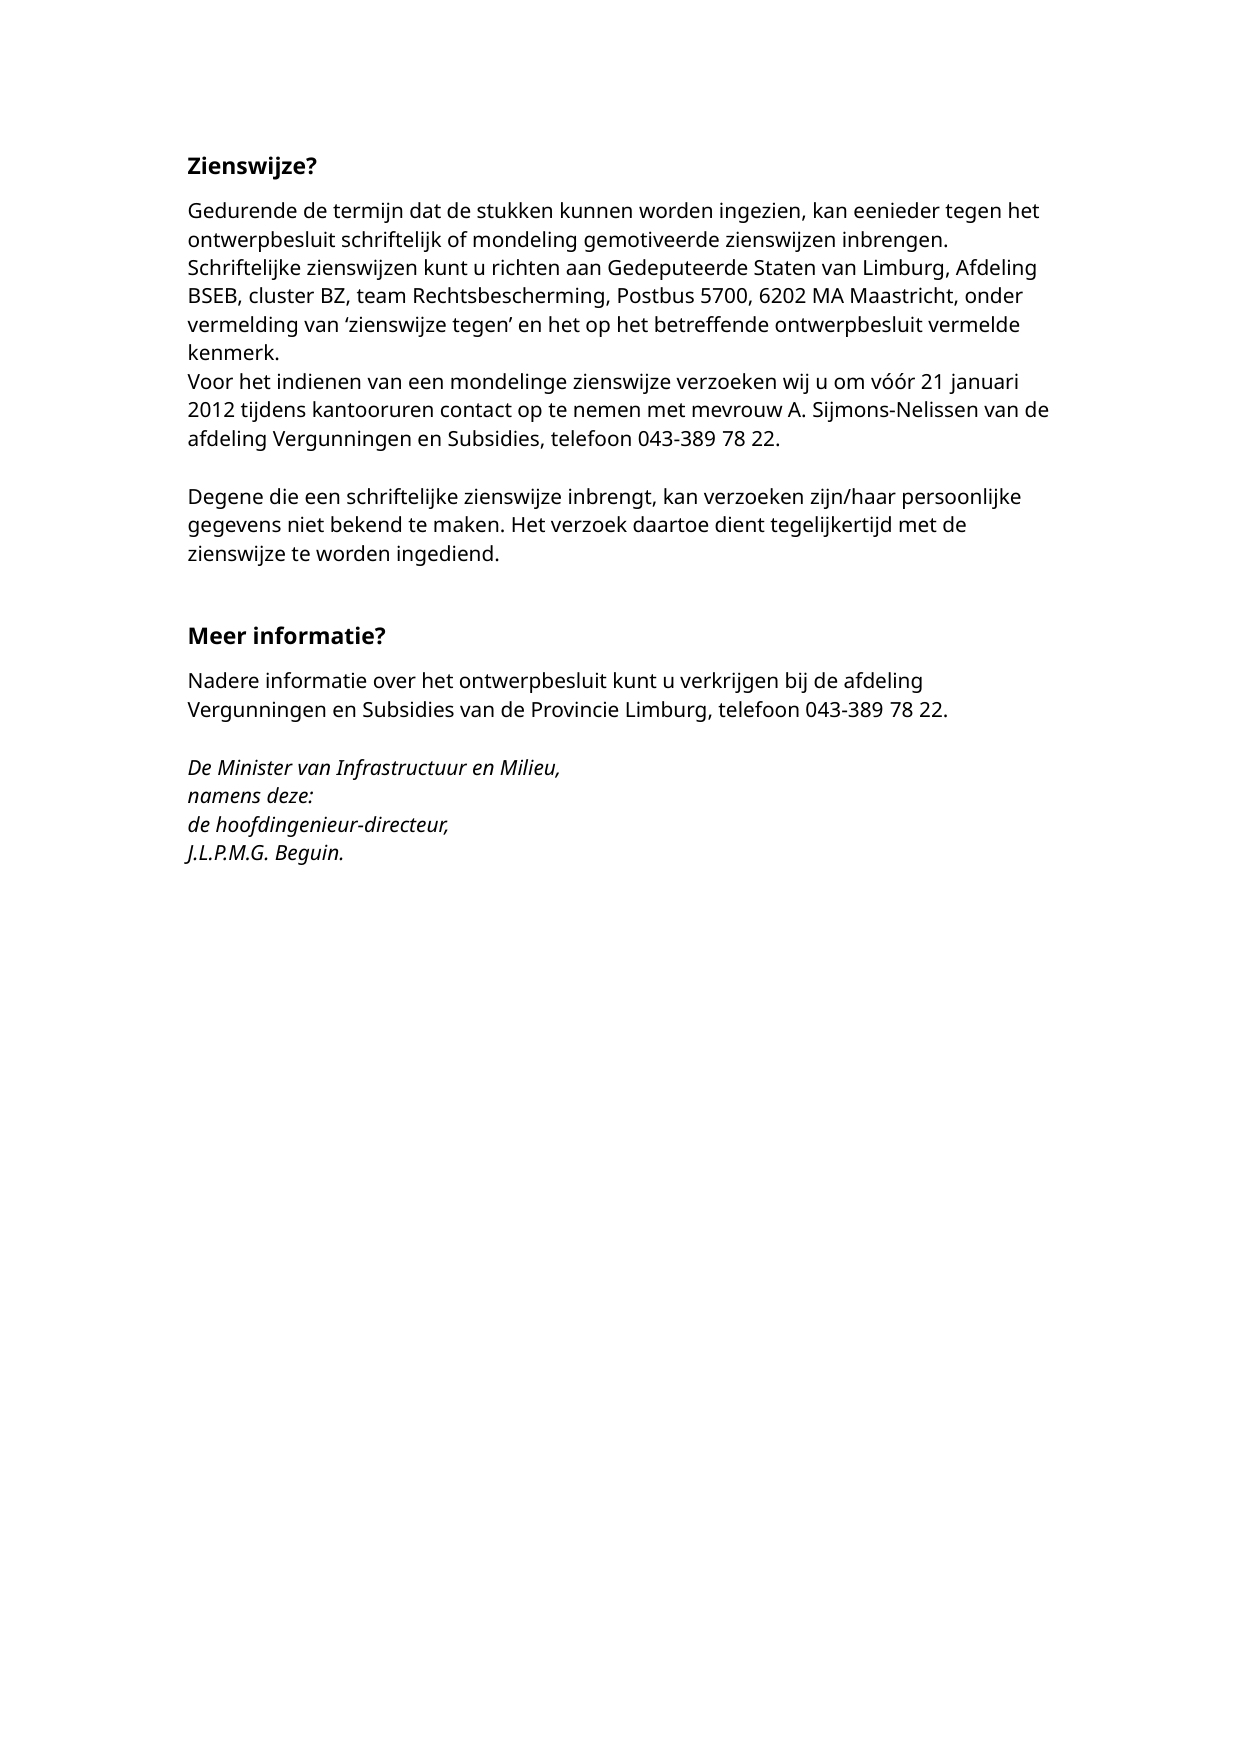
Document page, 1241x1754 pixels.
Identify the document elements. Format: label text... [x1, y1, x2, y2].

text Gedurende de termijn dat de stukken kunnen worden ingezien, kan eenieder tegen het ontwerpbesluit schriftelijk of mondeling gemotiveerde zienswijzen inbrengen. [187, 196, 1053, 253]
text Schriftelijke zienswijzen kunt u richten aan Gedeputeerde Staten van Limburg, Afdeling BSEB, cluster BZ, team Rechtsbescherming, Postbus 5700, 6202 MA Maastricht, onder vermelding van ‘zienswijze tegen’ en het op het betreffende ontwerpbesluit vermelde kenmerk. [187, 253, 1053, 367]
text Voor het indienen van een mondelinge zienswijze verzoeken wij u om vóór 21 januari 2012 tijdens kantooruren contact op te nemen met mevrouw A. Sijmons-Nelissen van de afdeling Vergunningen en Subsidies, telefoon 043-389 78 22. [187, 367, 1053, 452]
text J.L.P.M.G. Beguin. [187, 838, 1053, 867]
text de hoofdingenieur-directeur, [187, 810, 1053, 838]
subtitle Zienswijze? [187, 150, 1053, 181]
subtitle Meer informatie? [187, 620, 1053, 651]
text namens deze: [187, 782, 1053, 810]
text Degene die een schriftelijke zienswijze inbrengt, kan verzoeken zijn/haar persoonlijke gegevens niet bekend te maken. Het verzoek daartoe dient tegelijkertijd met de zienswijze te worden ingediend. [187, 482, 1053, 567]
text De Minister van Infrastructuur en Milieu, [187, 753, 1053, 782]
text Nadere informatie over het ontwerpbesluit kunt u verkrijgen bij de afdeling Vergunningen en Subsidies van de Provincie Limburg, telefoon 043-389 78 22. [187, 666, 1053, 723]
